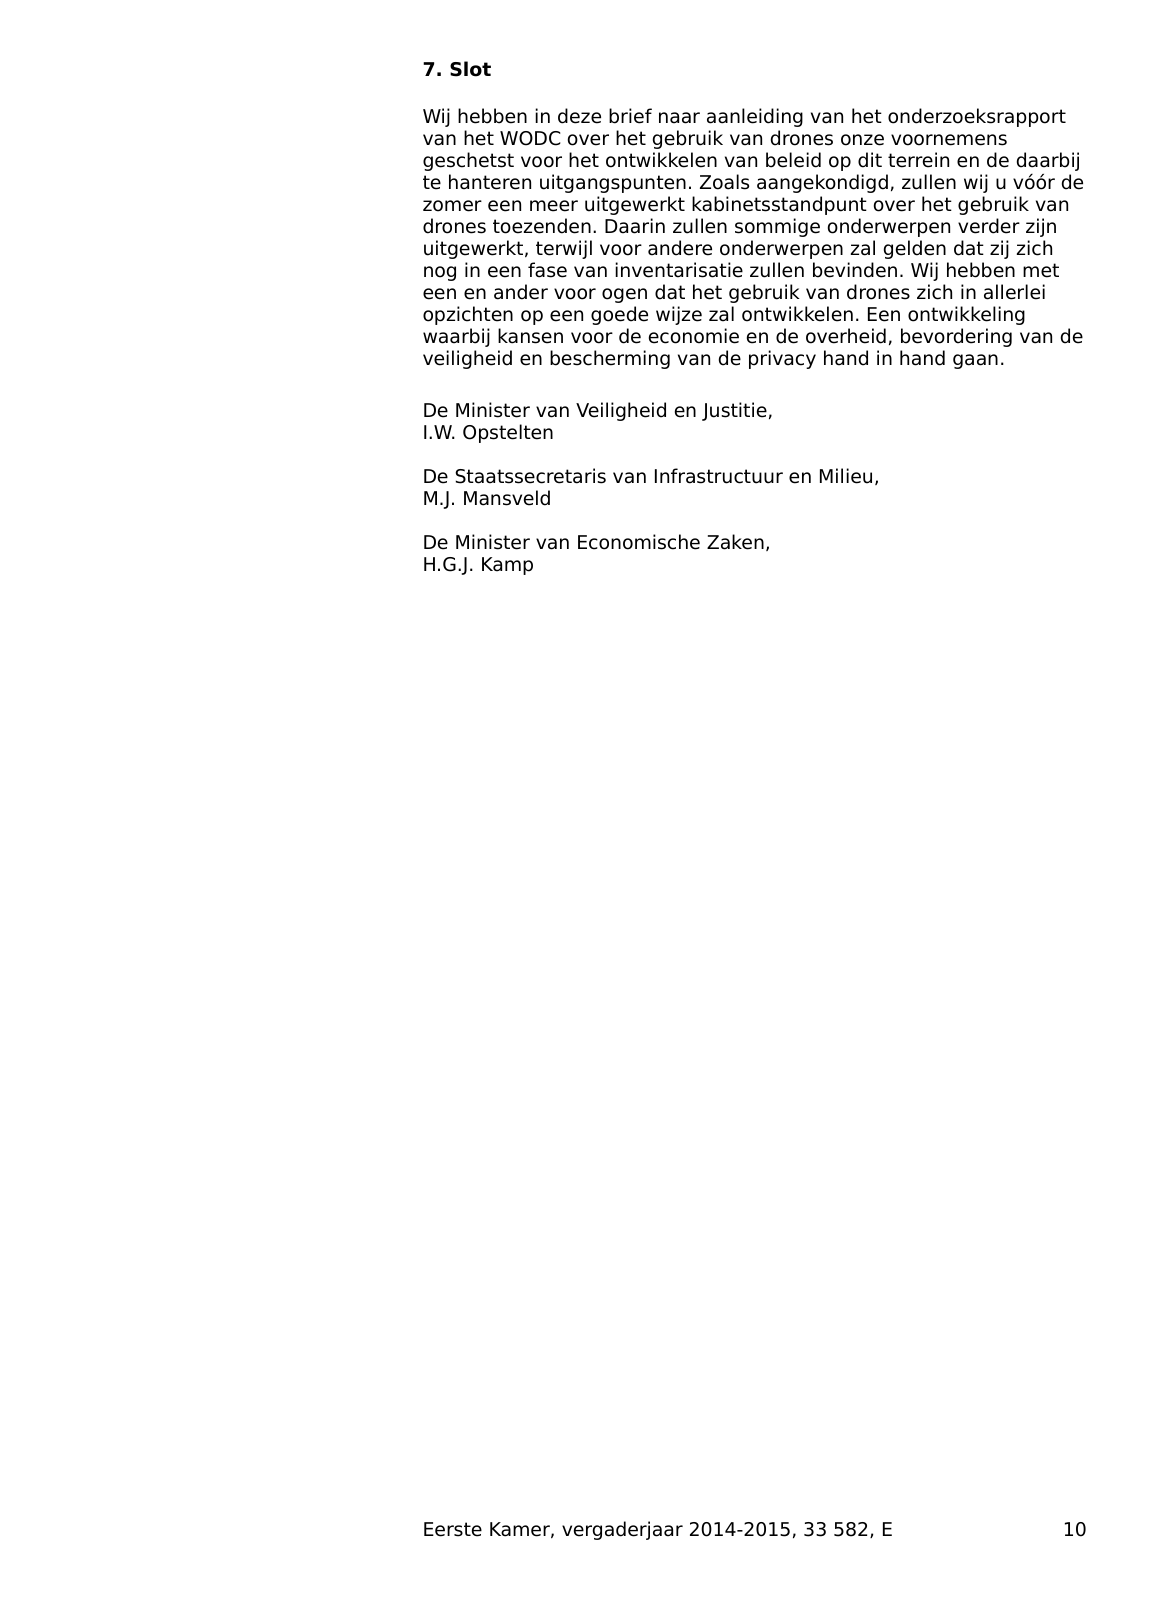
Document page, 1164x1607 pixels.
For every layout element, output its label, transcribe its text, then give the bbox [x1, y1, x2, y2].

text De Staatssecretaris van Infrastructuur en Milieu, M.J. Mansveld [422, 466, 1087, 510]
text Wij hebben in deze brief naar aanleiding van het onderzoeksrapport van het WODC over het gebruik van drones onze voornemens geschetst voor het ontwikkelen van beleid op dit terrein en de daarbij te hanteren uitgangspunten. Zoals aangekondigd, zullen wij u vóór de zomer een meer uitgewerkt kabinetsstandpunt over het gebruik van drones toezenden. Daarin zullen sommige onderwerpen verder zijn uitgewerkt, terwijl voor andere onderwerpen zal gelden dat zij zich nog in een fase van inventarisatie zullen bevinden. Wij hebben met een en ander voor ogen dat het gebruik van drones zich in allerlei opzichten op een goede wijze zal ontwikkelen. Een ontwikkeling waarbij kansen voor de economie en de overheid, bevordering van de veiligheid en bescherming van de privacy hand in hand gaan. [422, 106, 1087, 370]
subtitle 7. Slot [422, 59, 1087, 81]
text De Minister van Veiligheid en Justitie, I.W. Opstelten [422, 400, 1087, 444]
text De Minister van Economische Zaken, H.G.J. Kamp [422, 532, 1087, 576]
